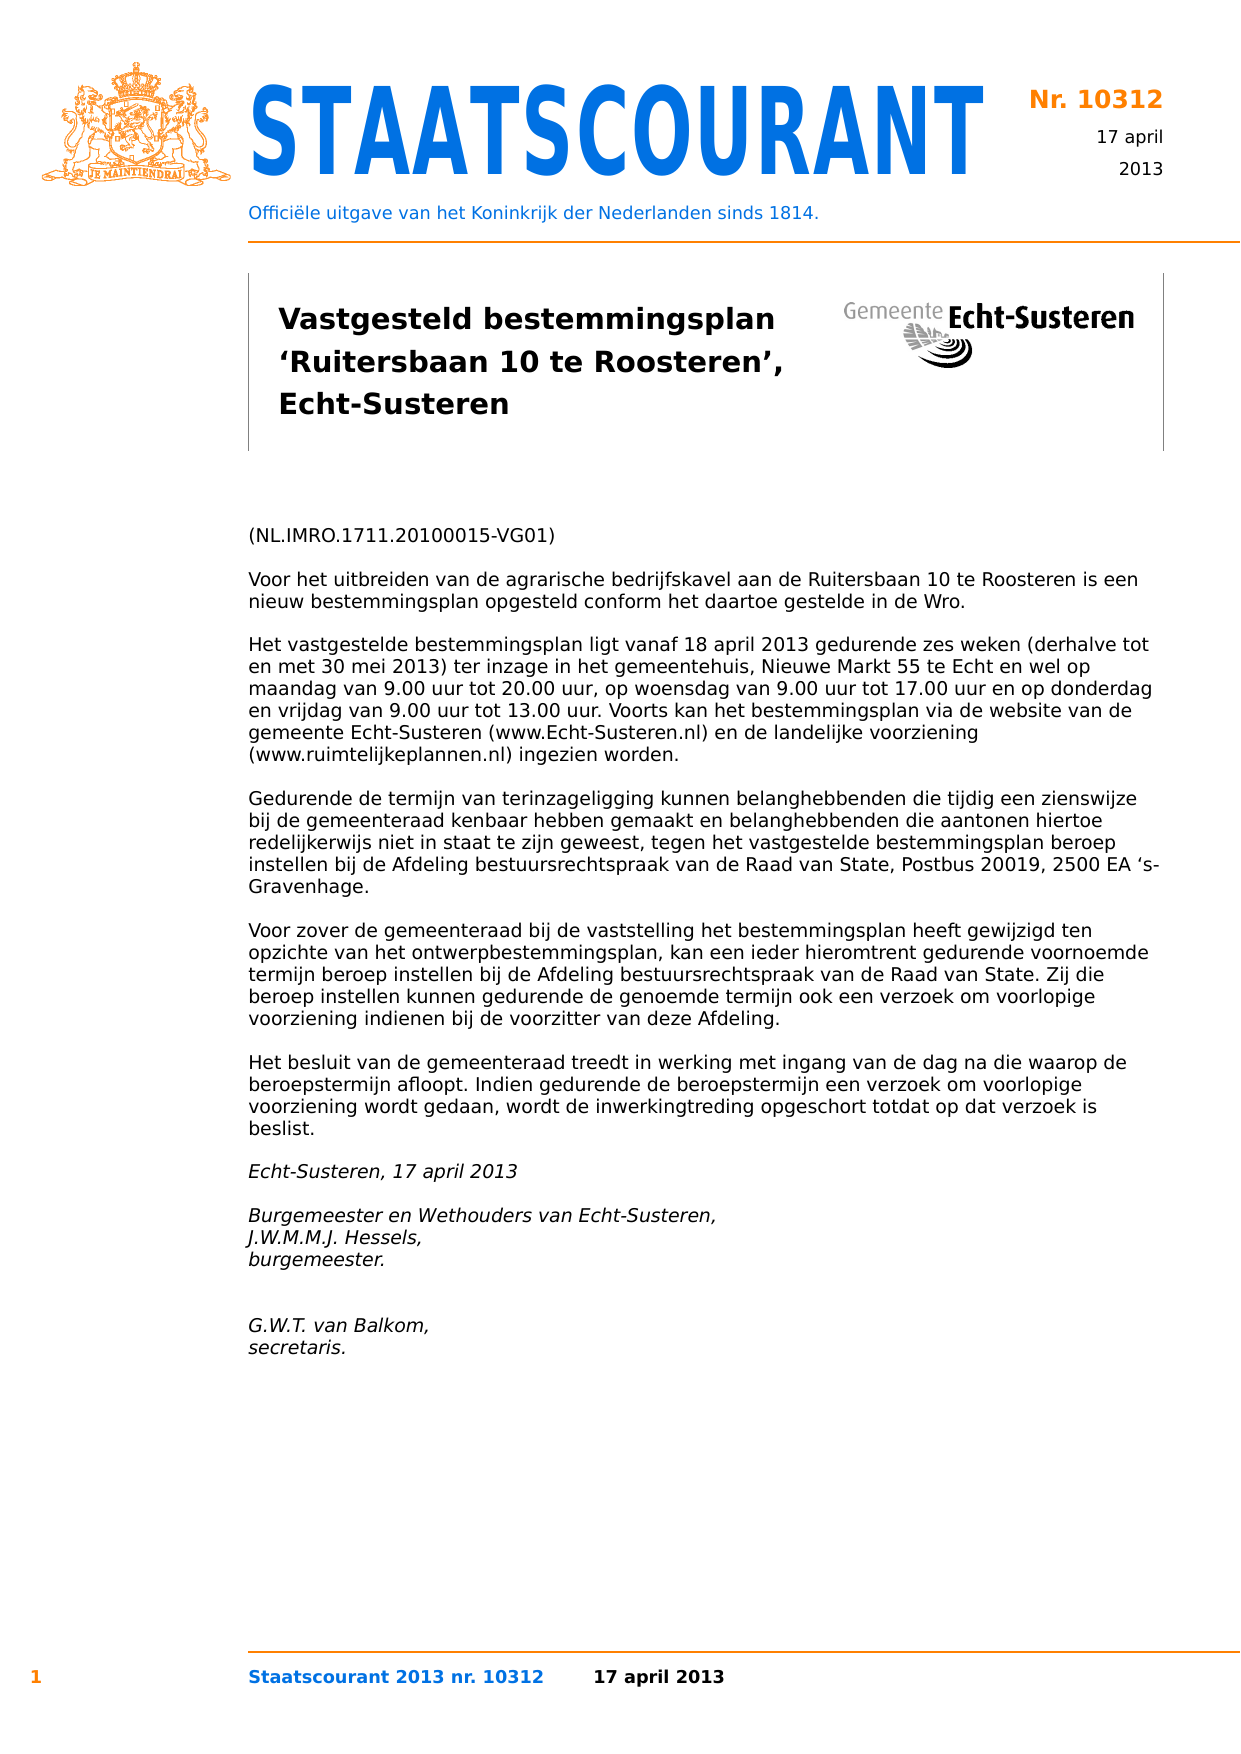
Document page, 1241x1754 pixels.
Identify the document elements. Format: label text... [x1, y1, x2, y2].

text (NL.IMRO.1711.20100015-VG01) [248, 525, 1163, 547]
table_header Nr. 10312 [998, 62, 1240, 121]
subtitle Vastgesteld bestemmingsplan ‘Ruitersbaan 10 te Roosteren’, Echt-Susteren [249, 273, 1163, 451]
text Echt-Susteren, 17 april 2013 [248, 1161, 1163, 1183]
table_cell 17 april [998, 121, 1240, 153]
text Gedurende de termijn van terinzageligging kunnen belanghebbenden die tijdig een zienswijze bij de gemeenteraad kenbaar hebben gemaakt en belanghebbenden die aantonen hiertoe redelijkerwijs niet in staat te zijn geweest, tegen het vastgestelde bestemmingsplan beroep instellen bij de Afdeling bestuursrechtspraak van de Raad van State, Postbus 20019, 2500 EA ‘s-Gravenhage. [248, 788, 1163, 898]
table_header STAATSCOURANT [248, 62, 998, 203]
picture [844, 302, 1134, 368]
text Voor het uitbreiden van de agrarische bedrijfskavel aan de Ruitersbaan 10 te Roosteren is een nieuw bestemmingsplan opgesteld conform het daartoe gestelde in de Wro. [248, 568, 1163, 612]
text Burgemeester en Wethouders van Echt-Susteren, J.W.M.M.J. Hessels, burgemeester. [248, 1205, 1163, 1271]
table_cell 2013 [998, 153, 1240, 203]
text G.W.T. van Balkom, secretaris. [248, 1293, 1163, 1359]
picture [41, 62, 231, 186]
table_header [25, 62, 248, 241]
table_cell Officiële uitgave van het Koninkrijk der Nederlanden sinds 1814. [248, 203, 1240, 241]
text Voor zover de gemeenteraad bij de vaststelling het bestemmingsplan heeft gewijzigd ten opzichte van het ontwerpbestemmingsplan, kan een ieder hieromtrent gedurende voornoemde termijn beroep instellen bij de Afdeling bestuursrechtspraak van de Raad van State. Zij die beroep instellen kunnen gedurende de genoemde termijn ook een verzoek om voorlopige voorziening indienen bij de voorzitter van deze Afdeling. [248, 920, 1163, 1030]
text Het besluit van de gemeenteraad treedt in werking met ingang van de dag na die waarop de beroepstermijn afloopt. Indien gedurende de beroepstermijn een verzoek om voorlopige voorziening wordt gedaan, wordt de inwerkingtreding opgeschort totdat op dat verzoek is beslist. [248, 1052, 1163, 1139]
text Het vastgestelde bestemmingsplan ligt vanaf 18 april 2013 gedurende zes weken (derhalve tot en met 30 mei 2013) ter inzage in het gemeentehuis, Nieuwe Markt 55 te Echt en wel op maandag van 9.00 uur tot 20.00 uur, op woensdag van 9.00 uur tot 17.00 uur en op donderdag en vrijdag van 9.00 uur tot 13.00 uur. Voorts kan het bestemmingsplan via de website van de gemeente Echt-Susteren (www.Echt-Susteren.nl) en de landelijke voorziening (www.ruimtelijkeplannen.nl) ingezien worden. [248, 634, 1163, 766]
